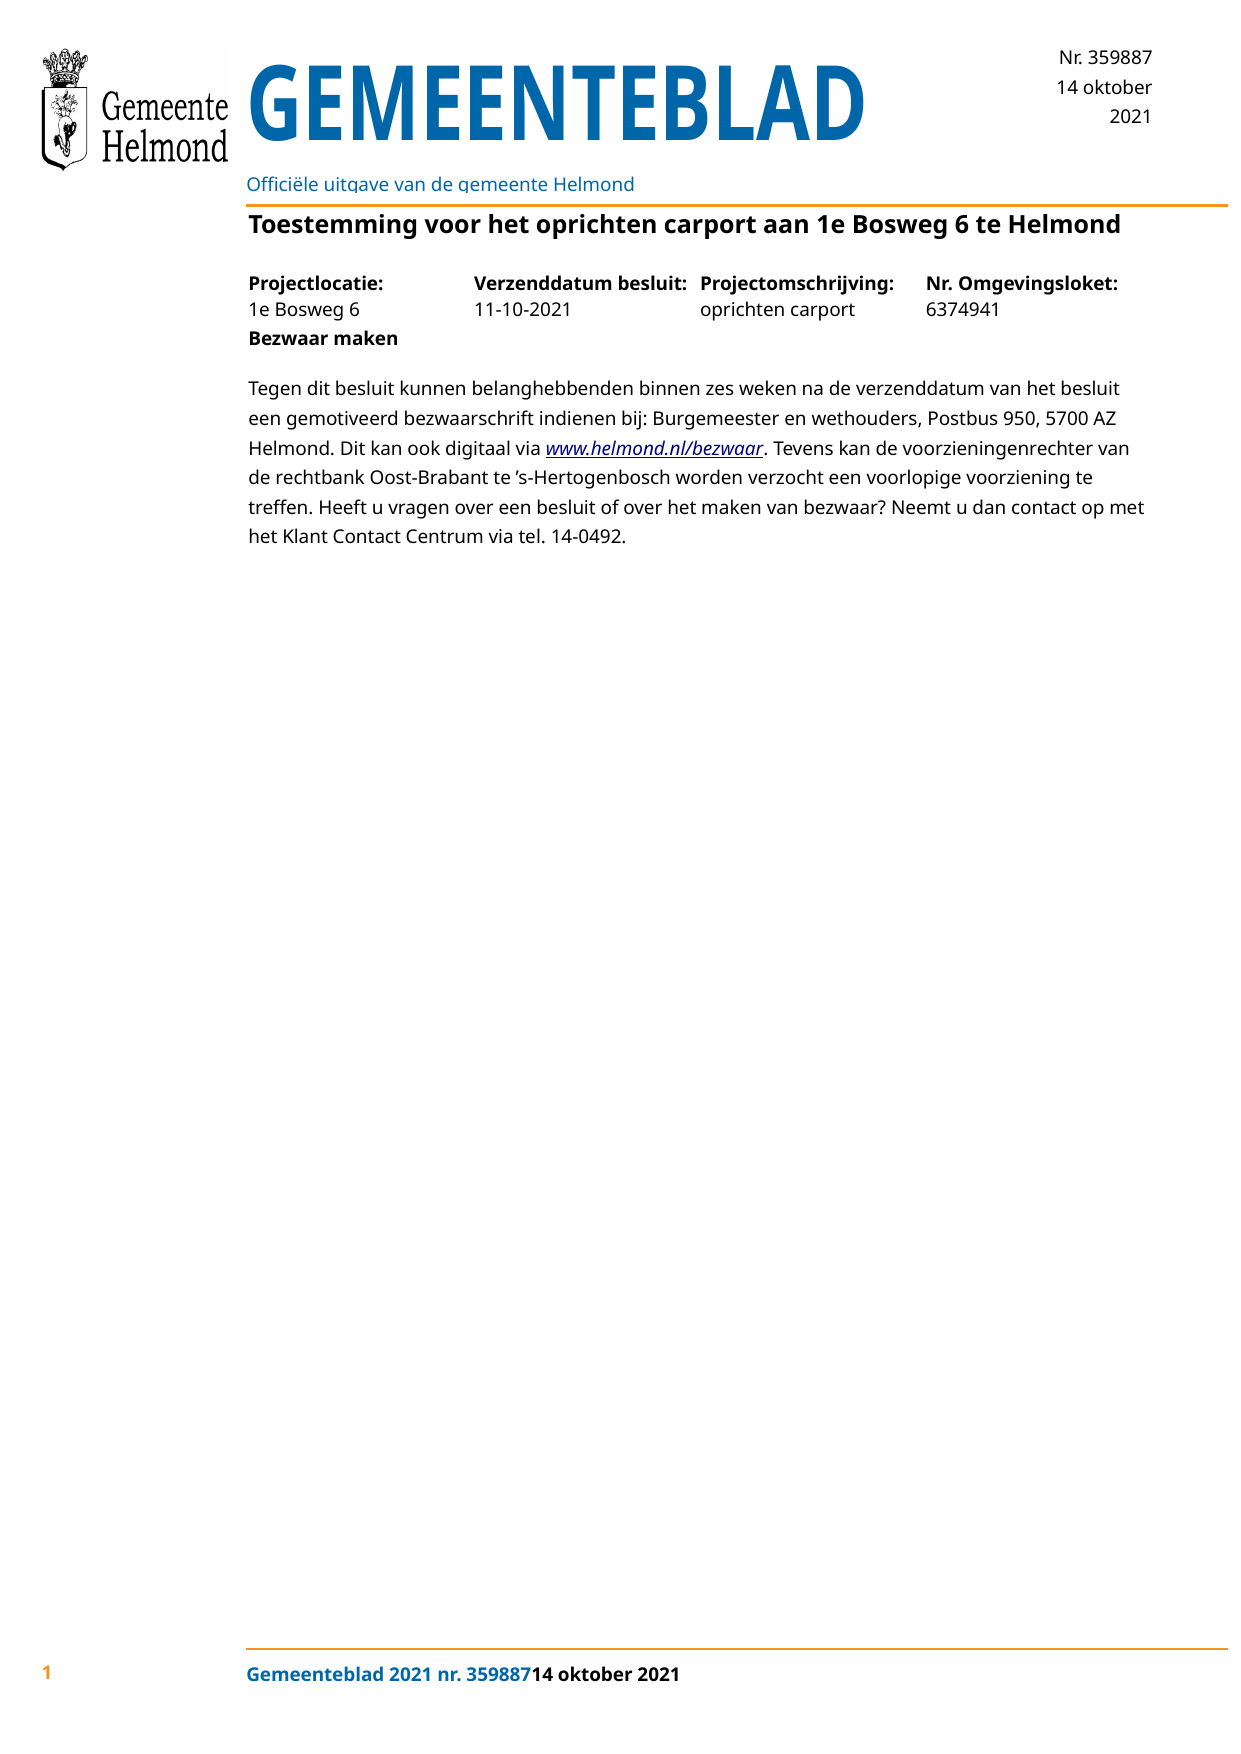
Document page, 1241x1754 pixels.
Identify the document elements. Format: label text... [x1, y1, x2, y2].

text Toestemming voor het oprichten carport aan 1e Bosweg 6 te Helmond [248, 207, 1152, 241]
table_cell 1e Bosweg 6 [248, 296, 474, 322]
table_header Projectomschrijving: [700, 270, 926, 296]
text Tegen dit besluit kunnen belanghebbenden binnen zes weken na de verzenddatum van het besluit een gemotiveerd bezwaarschrift indienen bij: Burgemeester en wethouders, Postbus 950, 5700 AZ Helmond. Dit kan ook digitaal via www.helmond.nl/bezwaar. Tevens kan de voorzieningenrechter van de rechtbank Oost-Brabant te ’s-Hertogenbosch worden verzocht een voorlopige voorziening te treffen. Heeft u vragen over een besluit of over het maken van bezwaar? Neemt u dan contact op met het Klant Contact Centrum via tel. 14-0492. [248, 376, 1152, 549]
text Bezwaar maken [248, 325, 1152, 351]
table_header Verzenddatum besluit: [474, 270, 700, 296]
table_cell 11-10-2021 [474, 296, 700, 322]
picture [41, 47, 231, 172]
table_header Nr. Omgevingsloket: [926, 270, 1152, 296]
table_cell 6374941 [926, 296, 1152, 322]
table_cell oprichten carport [700, 296, 926, 322]
table_header Projectlocatie: [248, 270, 474, 296]
